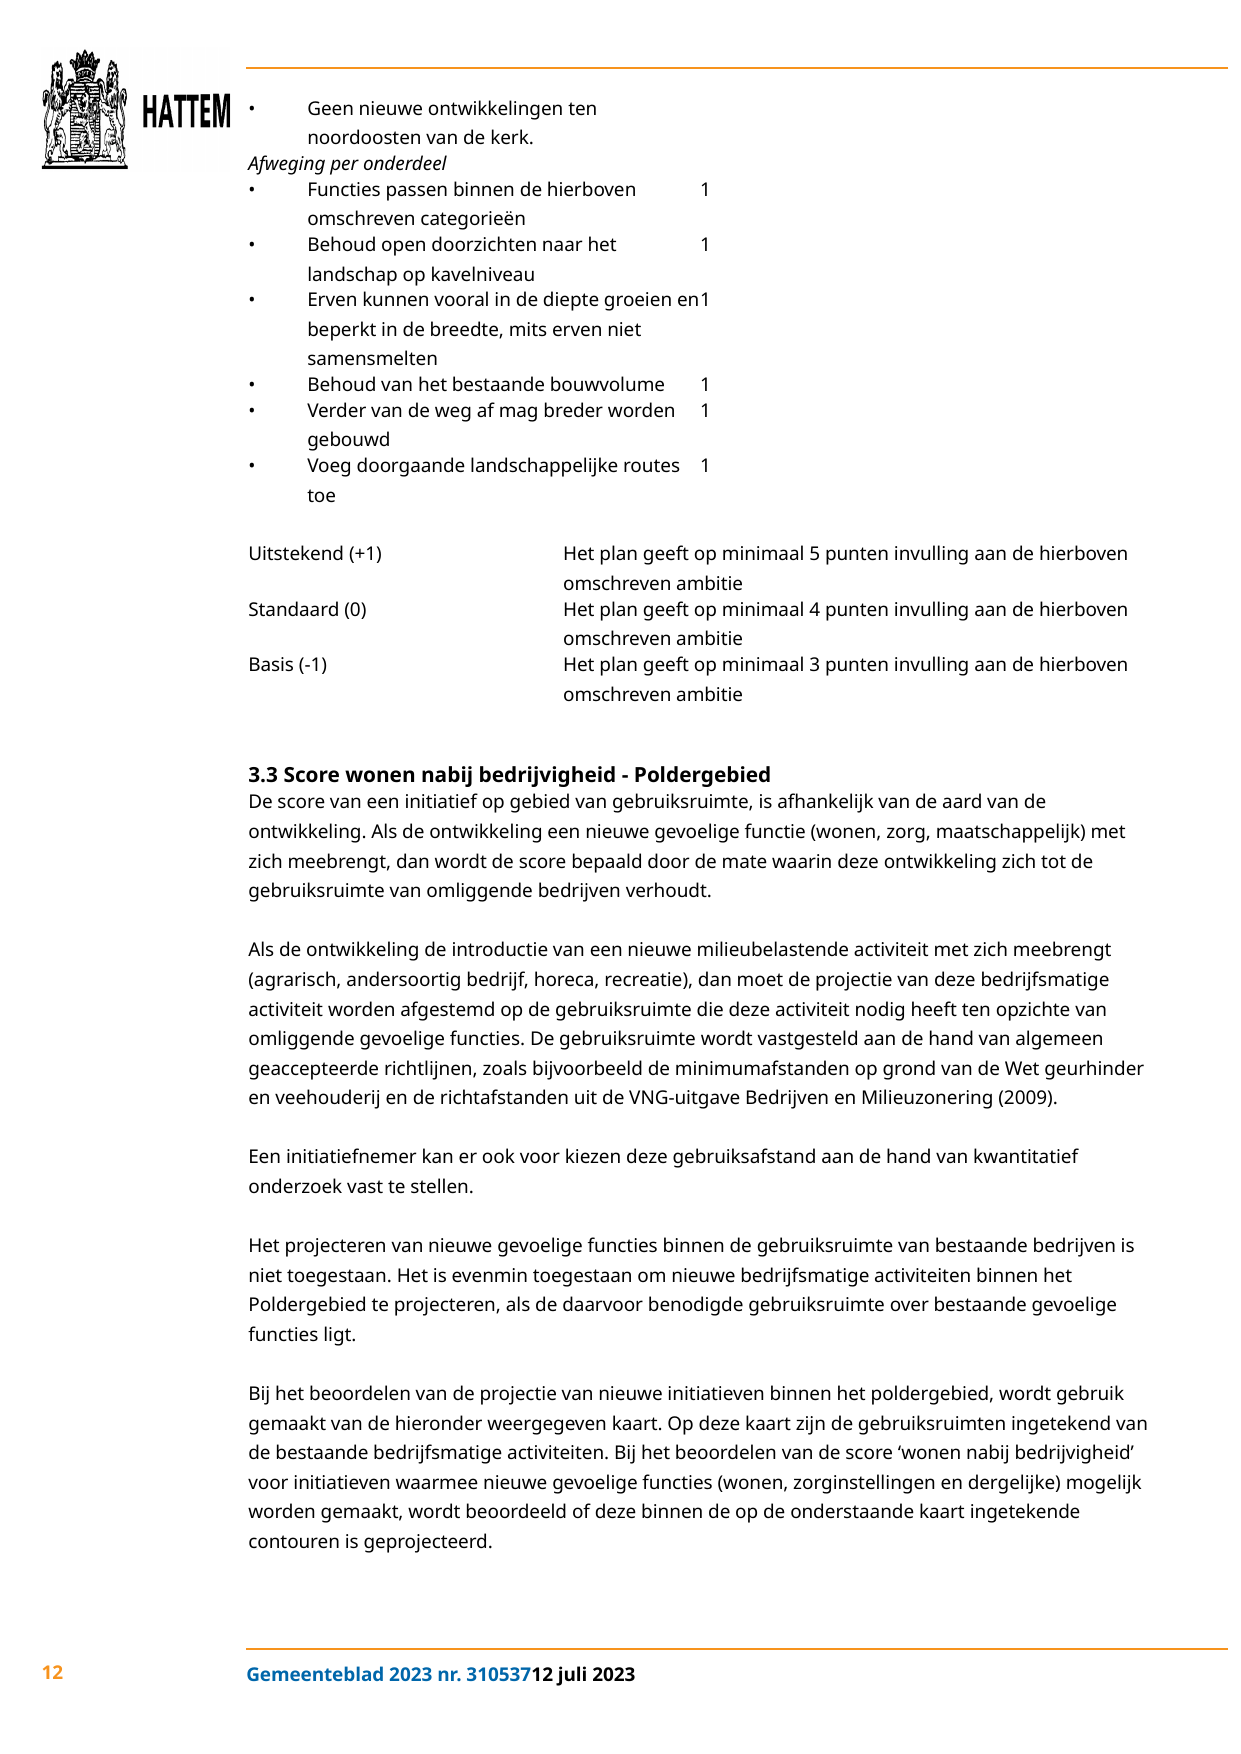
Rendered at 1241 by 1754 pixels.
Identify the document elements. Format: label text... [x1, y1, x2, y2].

table_cell Het plan geeft op minimaal 4 punten invulling aan de hierboven omschreven ambitie [563, 596, 1152, 651]
table_cell Behoud open doorzichten naar het landschap op kavelniveau [248, 231, 700, 286]
table_cell 1 [700, 397, 1152, 452]
picture [41, 47, 231, 172]
table_cell 1 [700, 176, 1152, 231]
table_cell Afweging per onderdeel [248, 150, 700, 176]
table_cell Basis (-1) [248, 651, 563, 707]
text Een initiatiefnemer kan er ook voor kiezen deze gebruiksafstand aan de hand van kwantitatief onderzoek vast te stellen. [248, 1144, 1152, 1199]
text 3.3 Score wonen nabij bedrijvigheid - Poldergebied [248, 760, 1152, 789]
table_cell Geen nieuwe ontwikkelingen ten noordoosten van de kerk. [248, 95, 700, 150]
table_cell [700, 95, 1152, 150]
table_cell 1 [700, 231, 1152, 286]
text Als de ontwikkeling de introductie van een nieuwe milieubelastende activiteit met zich meebrengt (agrarisch, andersoortig bedrijf, horeca, recreatie), dan moet de projectie van deze bedrijfsmatige activiteit worden afgestemd op de gebruiksruimte die deze activiteit nodig heeft ten opzichte van omliggende gevoelige functies. De gebruiksruimte wordt vastgesteld aan de hand van algemeen geaccepteerde richtlijnen, zoals bijvoorbeeld de minimumafstanden op grond van de Wet geurhinder en veehouderij en de richtafstanden uit de VNG-uitgave Bedrijven en Milieuzonering (2009). [248, 937, 1152, 1110]
table_cell 1 [700, 371, 1152, 397]
table_cell Functies passen binnen de hierboven omschreven categorieën [248, 176, 700, 231]
table_cell 1 [700, 286, 1152, 371]
text Het projecteren van nieuwe gevoelige functies binnen de gebruiksruimte van bestaande bedrijven is niet toegestaan. Het is evenmin toegestaan om nieuwe bedrijfsmatige activiteiten binnen het Poldergebied te projecteren, als de daarvoor benodigde gebruiksruimte over bestaande gevoelige functies ligt. [248, 1232, 1152, 1347]
table_cell Behoud van het bestaande bouwvolume [248, 371, 700, 397]
table_cell Verder van de weg af mag breder worden gebouwd [248, 397, 700, 452]
text De score van een initiatief op gebied van gebruiksruimte, is afhankelijk van de aard van de ontwikkeling. Als de ontwikkeling een nieuwe gevoelige functie (wonen, zorg, maatschappelijk) met zich meebrengt, dan wordt de score bepaald door de mate waarin deze ontwikkeling zich tot de gebruiksruimte van omliggende bedrijven verhoudt. [248, 789, 1152, 903]
text Bij het beoordelen van de projectie van nieuwe initiatieven binnen het poldergebied, wordt gebruik gemaakt van de hieronder weergegeven kaart. Op deze kaart zijn de gebruiksruimten ingetekend van de bestaande bedrijfsmatige activiteiten. Bij het beoordelen van de score ‘wonen nabij bedrijvigheid’ voor initiatieven waarmee nieuwe gevoelige functies (wonen, zorginstellingen en dergelijke) mogelijk worden gemaakt, wordt beoordeeld of deze binnen de op de onderstaande kaart ingetekende contouren is geprojecteerd. [248, 1380, 1152, 1554]
table_cell 1 [700, 453, 1152, 508]
table_cell Het plan geeft op minimaal 3 punten invulling aan de hierboven omschreven ambitie [563, 651, 1152, 707]
table_header Uitstekend (+1) [248, 541, 563, 596]
table_cell Erven kunnen vooral in de diepte groeien en beperkt in de breedte, mits erven niet samensmelten [248, 286, 700, 371]
table_cell [700, 150, 1152, 176]
table_cell Voeg doorgaande landschappelijke routes toe [248, 453, 700, 508]
table_header Het plan geeft op minimaal 5 punten invulling aan de hierboven omschreven ambitie [563, 541, 1152, 596]
table_cell Standaard (0) [248, 596, 563, 651]
